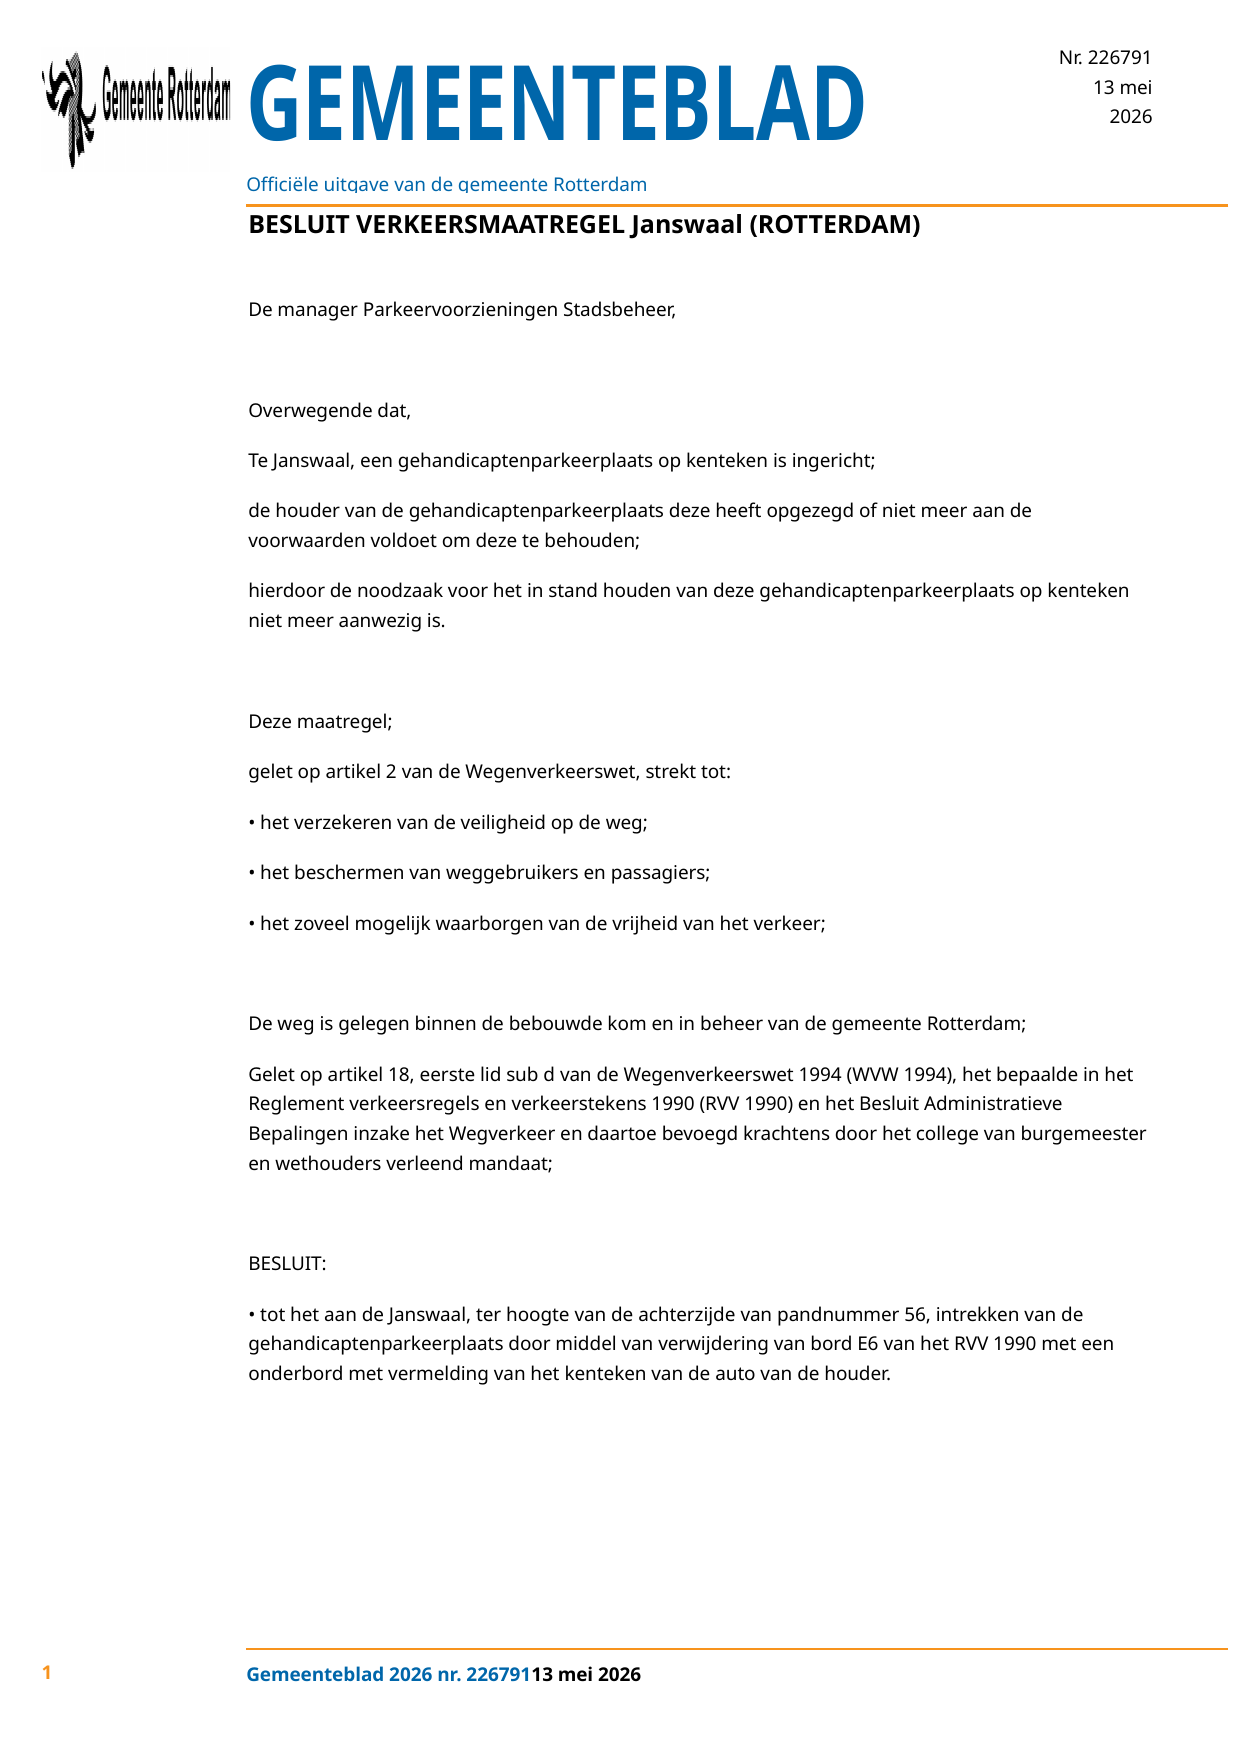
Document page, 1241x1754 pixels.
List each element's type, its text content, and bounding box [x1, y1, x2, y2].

picture [41, 47, 231, 172]
text Deze maatregel; [248, 708, 1152, 734]
text BESLUIT: [248, 1251, 1152, 1276]
text de houder van de gehandicaptenparkeerplaats deze heeft opgezegd of niet meer aan de voorwaarden voldoet om deze te behouden; [248, 498, 1152, 553]
text • het zoveel mogelijk waarborgen van de vrijheid van het verkeer; [248, 910, 1152, 936]
text gelet op artikel 2 van de Wegenverkeerswet, strekt tot: [248, 758, 1152, 784]
text Gelet op artikel 18, eerste lid sub d van de Wegenverkeerswet 1994 (WVW 1994), het bepaalde in het Reglement verkeersregels en verkeerstekens 1990 (RVV 1990) en het Besluit Administratieve Bepalingen inzake het Wegverkeer en daartoe bevoegd krachtens door het college van burgemeester en wethouders verleend mandaat; [248, 1061, 1152, 1176]
text • het beschermen van weggebruikers en passagiers; [248, 859, 1152, 885]
text Overwegende dat, [248, 397, 1152, 423]
text BESLUIT VERKEERSMAATREGEL Janswaal (ROTTERDAM) [248, 207, 1152, 241]
text De manager Parkeervoorzieningen Stadsbeheer, [248, 296, 1152, 322]
text • tot het aan de Janswaal, ter hoogte van de achterzijde van pandnummer 56, intrekken van de gehandicaptenparkeerplaats door middel van verwijdering van bord E6 van het RVV 1990 met een onderbord met vermelding van het kenteken van de auto van de houder. [248, 1301, 1152, 1386]
text • het verzekeren van de veiligheid op de weg; [248, 809, 1152, 835]
text hierdoor de noodzaak voor het in stand houden van deze gehandicaptenparkeerplaats op kenteken niet meer aanwezig is. [248, 578, 1152, 633]
text De weg is gelegen binnen de bebouwde kom en in beheer van de gemeente Rotterdam; [248, 1011, 1152, 1036]
text Te Janswaal, een gehandicaptenparkeerplaats op kenteken is ingericht; [248, 447, 1152, 473]
